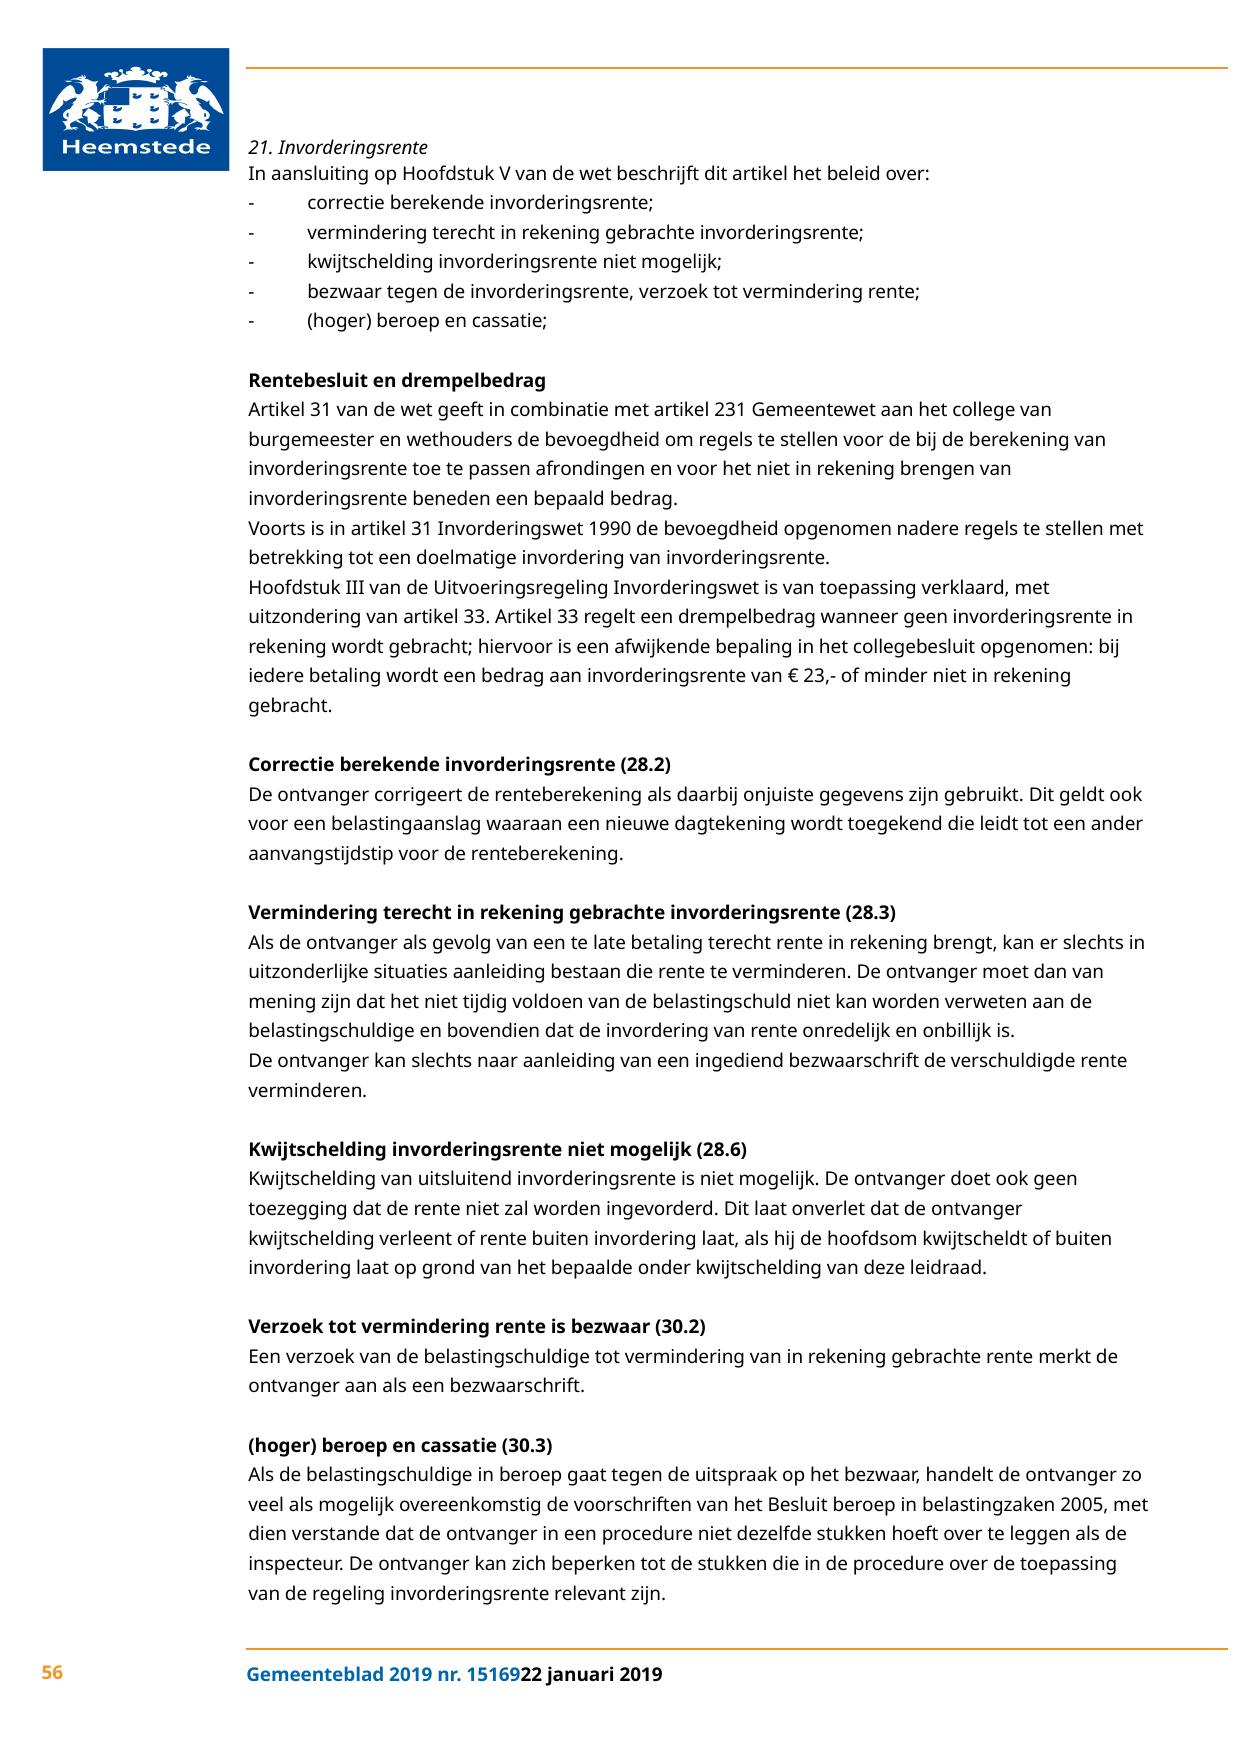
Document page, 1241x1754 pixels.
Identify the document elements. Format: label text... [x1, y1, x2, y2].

list (hoger) beroep en cassatie; [248, 308, 1152, 333]
picture [41, 47, 231, 172]
text Rentebesluit en drempelbedrag [248, 367, 1152, 393]
text Verzoek tot vermindering rente is bezwaar (30.2) [248, 1313, 1152, 1339]
text Artikel 31 van de wet geeft in combinatie met artikel 231 Gemeentewet aan het college van burgemeester en wethouders de bevoegdheid om regels te stellen voor de bij de berekening van invorderingsrente toe te passen afrondingen en voor het niet in rekening brengen van invorderingsrente beneden een bepaald bedrag. [248, 396, 1152, 511]
text Als de belastingschuldige in beroep gaat tegen de uitspraak op het bezwaar, handelt de ontvanger zo veel als mogelijk overeenkomstig de voorschriften van het Besluit beroep in belastingzaken 2005, met dien verstande dat de ontvanger in een procedure niet dezelfde stukken hoeft over te leggen als de inspecteur. De ontvanger kan zich beperken tot de stukken die in de procedure over de toepassing van de regeling invorderingsrente relevant zijn. [248, 1461, 1152, 1606]
text De ontvanger corrigeert de renteberekening als daarbij onjuiste gegevens zijn gebruikt. Dit geldt ook voor een belastingaanslag waaraan een nieuwe dagtekening wordt toegekend die leidt tot een ander aanvangstijdstip voor de renteberekening. [248, 781, 1152, 866]
list vermindering terecht in rekening gebrachte invorderingsrente; [248, 219, 1152, 245]
text Vermindering terecht in rekening gebrachte invorderingsrente (28.3) [248, 899, 1152, 925]
list bezwaar tegen de invorderingsrente, verzoek tot vermindering rente; [248, 278, 1152, 304]
text Kwijtschelding invorderingsrente niet mogelijk (28.6) [248, 1136, 1152, 1162]
text (hoger) beroep en cassatie (30.3) [248, 1432, 1152, 1458]
text In aansluiting op Hoofdstuk V van de wet beschrijft dit artikel het beleid over: [248, 160, 1152, 186]
list kwijtschelding invorderingsrente niet mogelijk; [248, 248, 1152, 274]
text De ontvanger kan slechts naar aanleiding van een ingediend bezwaarschrift de verschuldigde rente verminderen. [248, 1047, 1152, 1103]
text Hoofdstuk III van de Uitvoeringsregeling Invorderingswet is van toepassing verklaard, met uitzondering van artikel 33. Artikel 33 regelt een drempelbedrag wanneer geen invorderingsrente in rekening wordt gebracht; hiervoor is een afwijkende bepaling in het collegebesluit opgenomen: bij iedere betaling wordt een bedrag aan invorderingsrente van € 23,- of minder niet in rekening gebracht. [248, 574, 1152, 718]
text Kwijtschelding van uitsluitend invorderingsrente is niet mogelijk. De ontvanger doet ook geen toezegging dat de rente niet zal worden ingevorderd. Dit laat onverlet dat de ontvanger kwijtschelding verleent of rente buiten invordering laat, als hij de hoofdsom kwijtscheldt of buiten invordering laat op grond van het bepaalde onder kwijtschelding van deze leidraad. [248, 1166, 1152, 1280]
text 21. Invorderingsrente [248, 134, 1152, 160]
text Als de ontvanger als gevolg van een te late betaling terecht rente in rekening brengt, kan er slechts in uitzonderlijke situaties aanleiding bestaan die rente te verminderen. De ontvanger moet dan van mening zijn dat het niet tijdig voldoen van de belastingschuld niet kan worden verweten aan de belastingschuldige en bovendien dat de invordering van rente onredelijk en onbillijk is. [248, 929, 1152, 1043]
text Correctie berekende invorderingsrente (28.2) [248, 751, 1152, 777]
text Voorts is in artikel 31 Invorderingswet 1990 de bevoegdheid opgenomen nadere regels te stellen met betrekking tot een doelmatige invordering van invorderingsrente. [248, 515, 1152, 570]
text Een verzoek van de belastingschuldige tot vermindering van in rekening gebrachte rente merkt de ontvanger aan als een bezwaarschrift. [248, 1343, 1152, 1398]
list correctie berekende invorderingsrente; [248, 189, 1152, 215]
